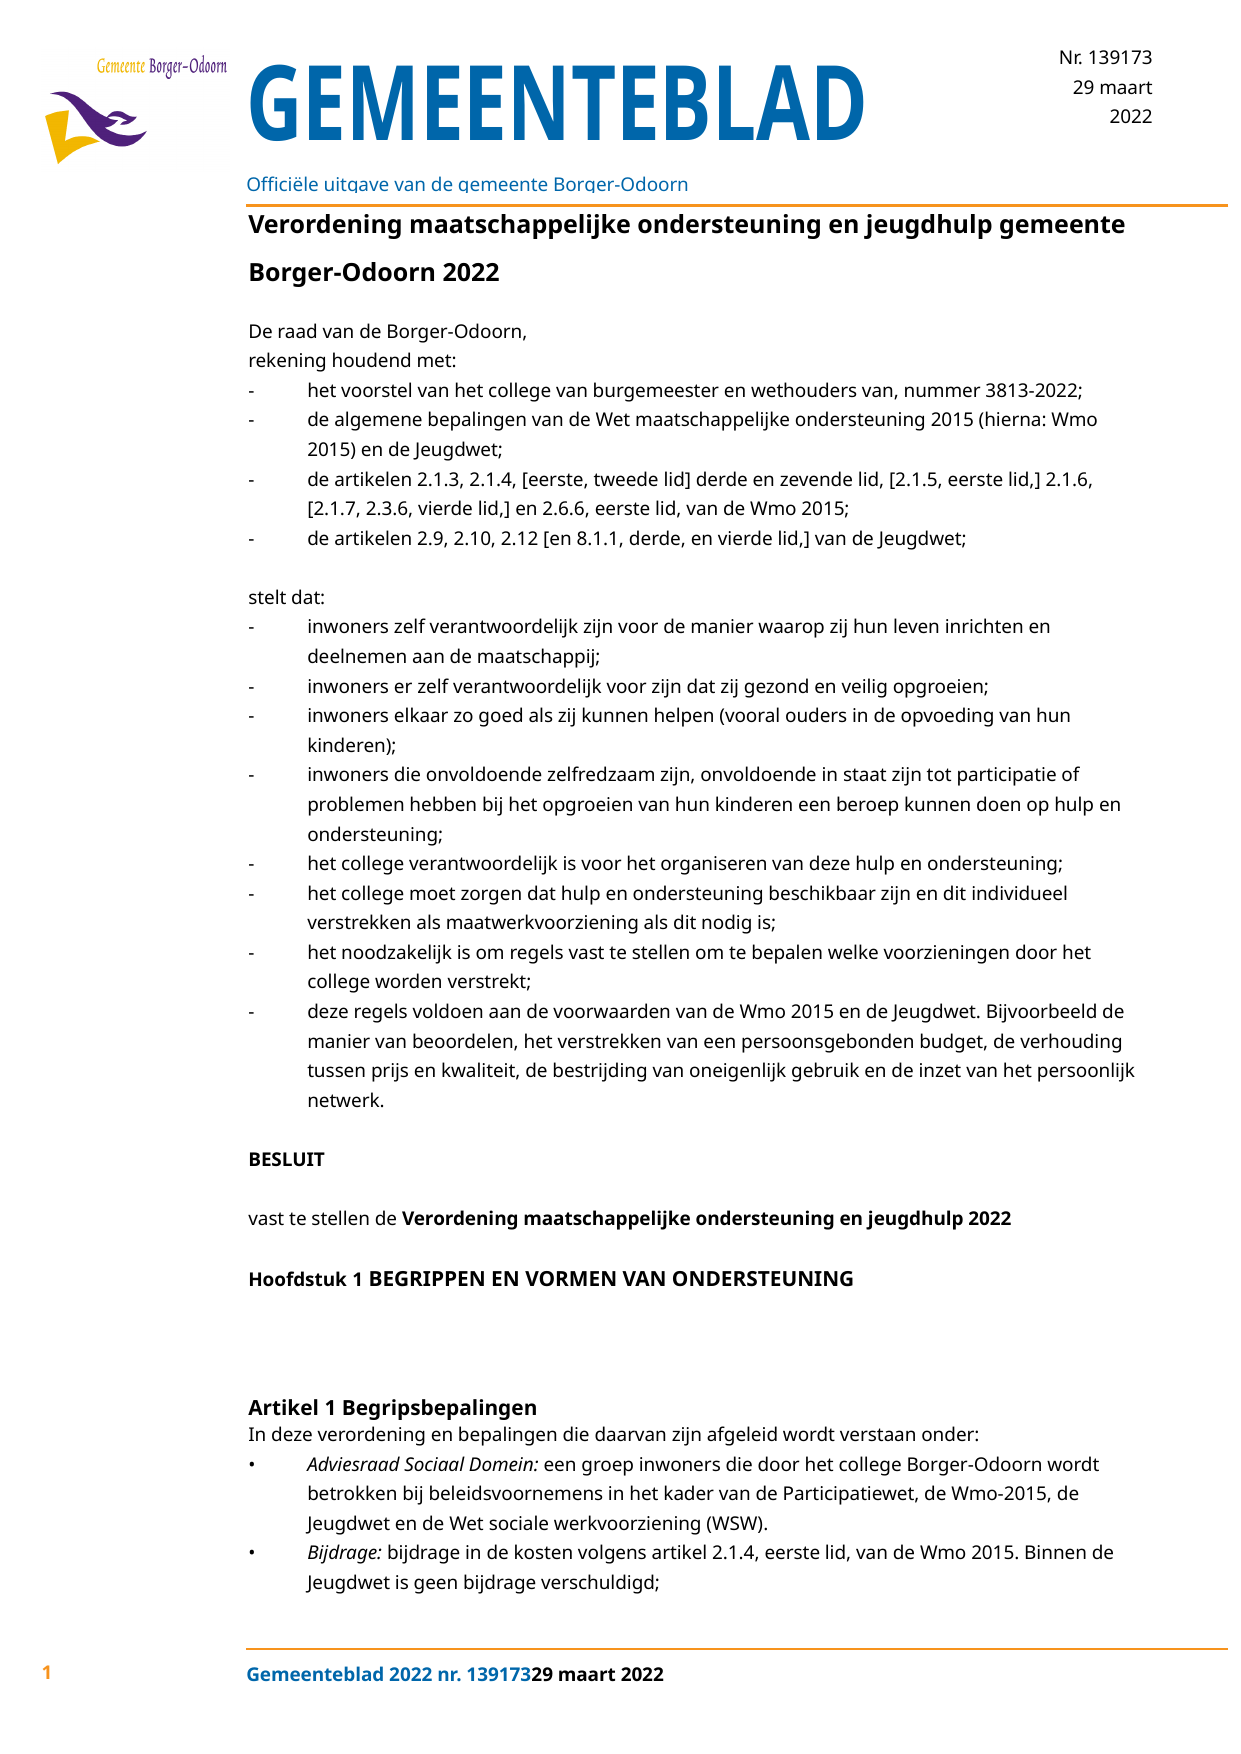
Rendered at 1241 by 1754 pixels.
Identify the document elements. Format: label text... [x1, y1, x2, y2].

list de artikelen 2.1.3, 2.1.4, [eerste, tweede lid] derde en zevende lid, [2.1.5, eerste lid,] 2.1.6, [2.1.7, 2.3.6, vierde lid,] en 2.6.6, eerste lid, van de Wmo 2015; [248, 466, 1152, 521]
list het voorstel van het college van burgemeester en wethouders van, nummer 3813-2022; [248, 377, 1152, 403]
text stelt dat: [248, 584, 1152, 610]
list Adviesraad Sociaal Domein: een groep inwoners die door het college Borger-Odoorn wordt betrokken bij beleidsvoornemens in het kader van de Participatiewet, de Wmo-2015, de Jeugdwet en de Wet sociale werkvoorziening (WSW). [248, 1451, 1152, 1536]
list inwoners zelf verantwoordelijk zijn voor de manier waarop zij hun leven inrichten en deelnemen aan de maatschappij; [248, 614, 1152, 669]
list deze regels voldoen aan de voorwaarden van de Wmo 2015 en de Jeugdwet. Bijvoorbeeld de manier van beoordelen, het verstrekken van een persoonsgebonden budget, de verhouding tussen prijs en kwaliteit, de bestrijding van oneigenlijk gebruik en de inzet van het persoonlijk netwerk. [248, 998, 1152, 1113]
text Verordening maatschappelijke ondersteuning en jeugdhulp gemeente Borger-Odoorn 2022 [248, 207, 1152, 288]
list inwoners die onvoldoende zelfredzaam zijn, onvoldoende in staat zijn tot participatie of problemen hebben bij het opgroeien van hun kinderen een beroep kunnen doen op hulp en ondersteuning; [248, 762, 1152, 847]
text De raad van de Borger-Odoorn, [248, 318, 1152, 344]
list inwoners elkaar zo goed als zij kunnen helpen (vooral ouders in de opvoeding van hun kinderen); [248, 702, 1152, 758]
list het college verantwoordelijk is voor het organiseren van deze hulp en ondersteuning; [248, 850, 1152, 876]
text vast te stellen de Verordening maatschappelijke ondersteuning en jeugdhulp 2022 [248, 1205, 1152, 1231]
text In deze verordening en bepalingen die daarvan zijn afgeleid wordt verstaan onder: [248, 1421, 1152, 1447]
list de algemene bepalingen van de Wet maatschappelijke ondersteuning 2015 (hierna: Wmo 2015) en de Jeugdwet; [248, 407, 1152, 462]
list het noodzakelijk is om regels vast te stellen om te bepalen welke voorzieningen door het college worden verstrekt; [248, 939, 1152, 994]
picture [41, 47, 231, 172]
text Hoofdstuk 1 BEGRIPPEN EN VORMEN VAN ONDERSTEUNING [248, 1264, 1152, 1293]
text Artikel 1 Begripsbepalingen [248, 1393, 1152, 1421]
list Bijdrage: bijdrage in de kosten volgens artikel 2.1.4, eerste lid, van de Wmo 2015. Binnen de Jeugdwet is geen bijdrage verschuldigd; [248, 1539, 1152, 1595]
text rekening houdend met: [248, 347, 1152, 373]
text BESLUIT [248, 1146, 1152, 1172]
list inwoners er zelf verantwoordelijk voor zijn dat zij gezond en veilig opgroeien; [248, 673, 1152, 699]
list de artikelen 2.9, 2.10, 2.12 [en 8.1.1, derde, en vierde lid,] van de Jeugdwet; [248, 525, 1152, 551]
list het college moet zorgen dat hulp en ondersteuning beschikbaar zijn en dit individueel verstrekken als maatwerkvoorziening als dit nodig is; [248, 880, 1152, 935]
